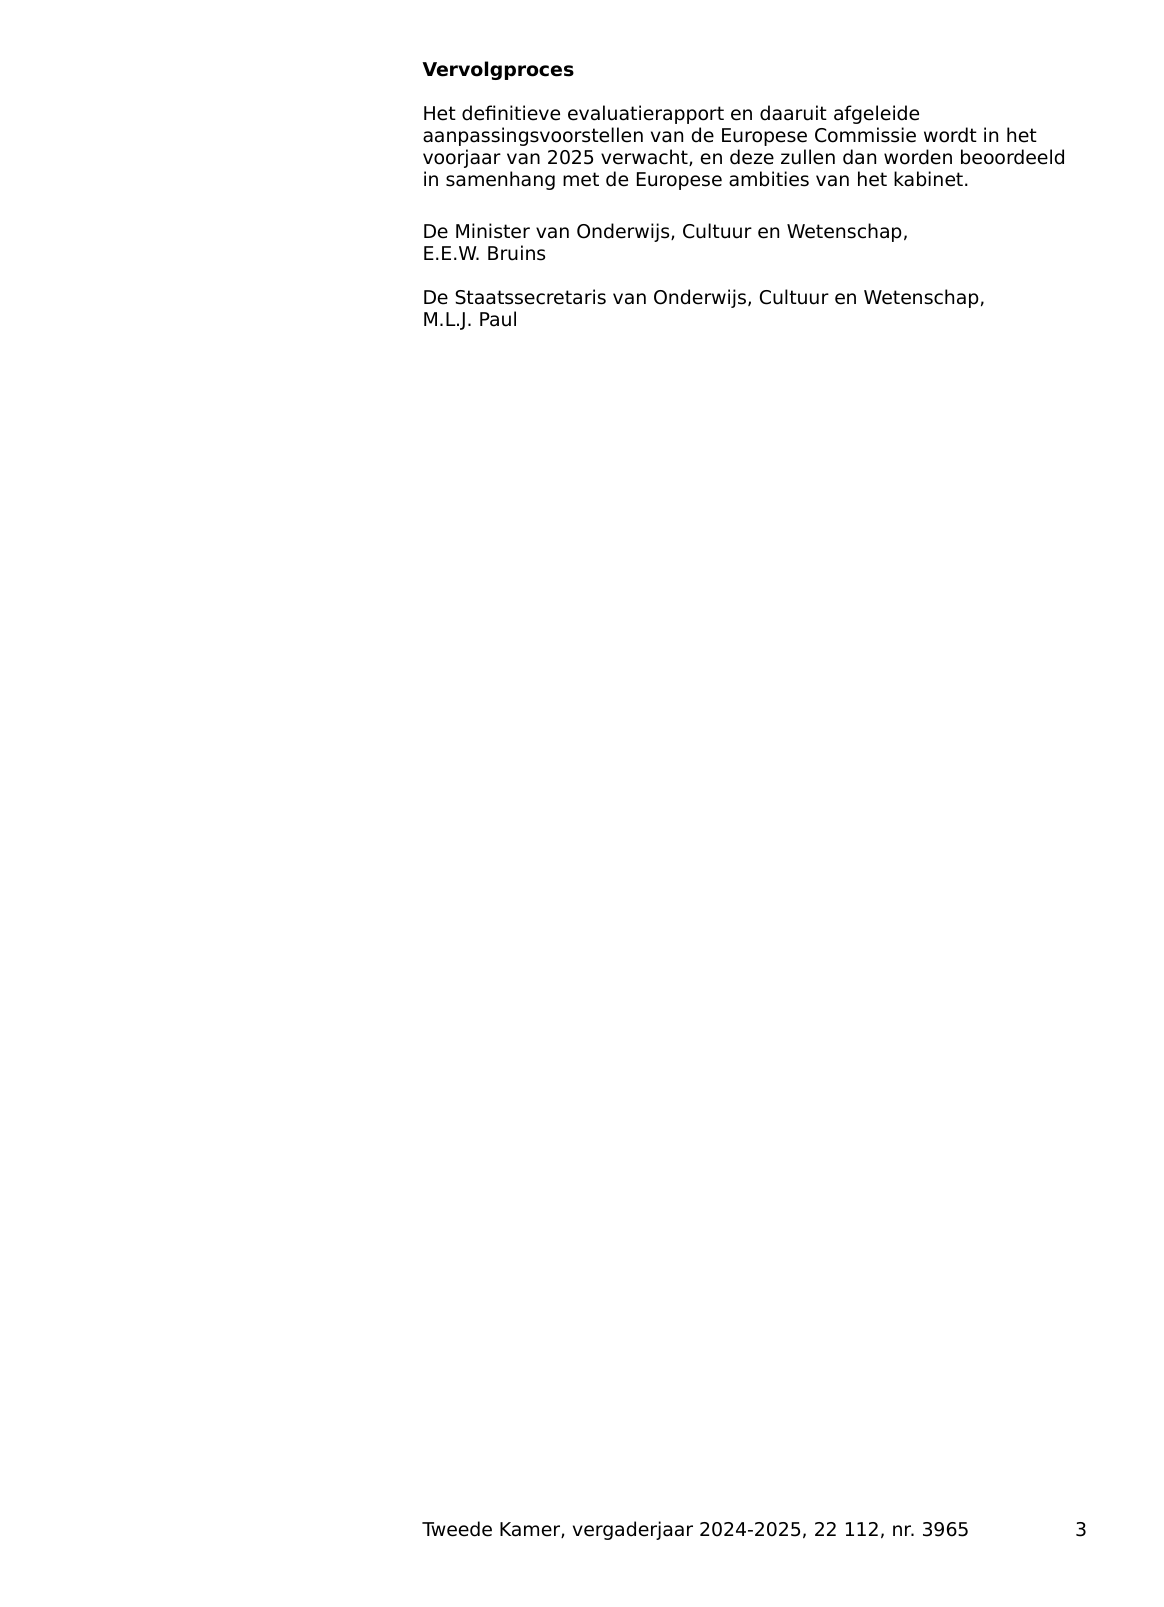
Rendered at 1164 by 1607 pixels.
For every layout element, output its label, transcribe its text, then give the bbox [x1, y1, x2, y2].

text Het definitieve evaluatierapport en daaruit afgeleide aanpassingsvoorstellen van de Europese Commissie wordt in het voorjaar van 2025 verwacht, en deze zullen dan worden beoordeeld in samenhang met de Europese ambities van het kabinet. [422, 103, 1087, 191]
subtitle Vervolgproces [422, 59, 1087, 81]
text De Staatssecretaris van Onderwijs, Cultuur en Wetenschap, M.L.J. Paul [422, 287, 1087, 331]
text De Minister van Onderwijs, Cultuur en Wetenschap, E.E.W. Bruins [422, 221, 1087, 265]
